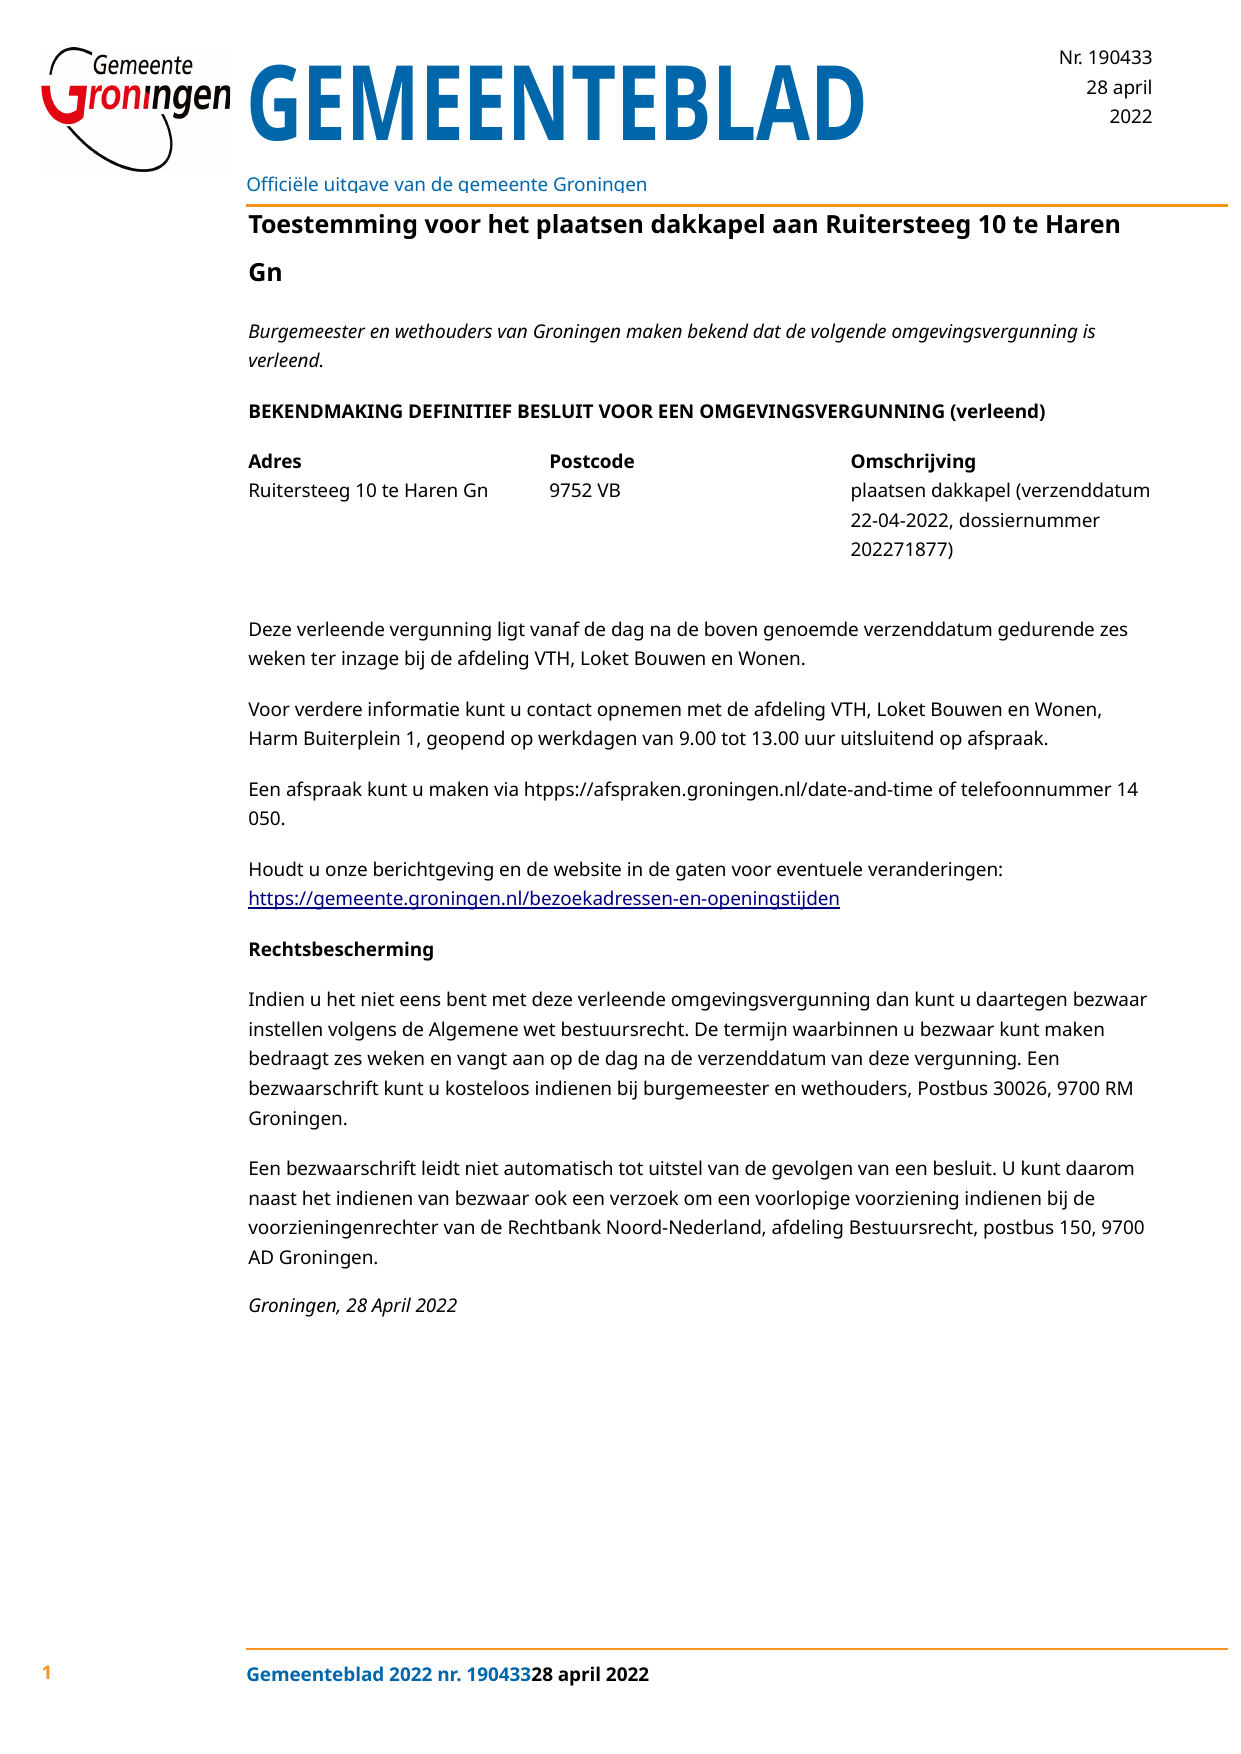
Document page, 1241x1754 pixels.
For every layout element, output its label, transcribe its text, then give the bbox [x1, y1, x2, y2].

text Houdt u onze berichtgeving en de website in de gaten voor eventuele veranderingen: https://gemeente.groningen.nl/bezoekadressen-en-openingstijden [248, 856, 1152, 911]
text Groningen, 28 April 2022 [248, 1292, 1152, 1317]
table_header 9752 VB [549, 478, 850, 562]
text Een bezwaarschrift leidt niet automatisch tot uitstel van de gevolgen van een besluit. U kunt daarom naast het indienen van bezwaar ook een verzoek om een voorlopige voorziening indienen bij de voorzieningenrechter van de Rechtbank Noord-Nederland, afdeling Bestuursrecht, postbus 150, 9700 AD Groningen. [248, 1155, 1152, 1270]
text Rechtsbescherming [248, 936, 1152, 962]
text Voor verdere informatie kunt u contact opnemen met de afdeling VTH, Loket Bouwen en Wonen, Harm Buiterplein 1, geopend op werkdagen van 9.00 tot 13.00 uur uitsluitend op afspraak. [248, 696, 1152, 751]
text BEKENDMAKING DEFINITIEF BESLUIT VOOR EEN OMGEVINGSVERGUNNING (verleend) [248, 398, 1152, 424]
text Deze verleende vergunning ligt vanaf de dag na de boven genoemde verzenddatum gedurende zes weken ter inzage bij de afdeling VTH, Loket Bouwen en Wonen. [248, 616, 1152, 671]
table_header Ruitersteeg 10 te Haren Gn [248, 478, 549, 562]
picture [41, 47, 231, 172]
text Toestemming voor het plaatsen dakkapel aan Ruitersteeg 10 te Haren Gn [248, 207, 1152, 288]
text Burgemeester en wethouders van Groningen maken bekend dat de volgende omgevingsvergunning is verleend. [248, 318, 1152, 373]
table_header Postcode [549, 449, 850, 474]
table_header Omschrijving [850, 449, 1152, 474]
table_header plaatsen dakkapel (verzenddatum 22-04-2022, dossiernummer 202271877) [850, 478, 1152, 562]
table_header Adres [248, 449, 549, 474]
text Indien u het niet eens bent met deze verleende omgevingsvergunning dan kunt u daartegen bezwaar instellen volgens de Algemene wet bestuursrecht. De termijn waarbinnen u bezwaar kunt maken bedraagt zes weken en vangt aan op de dag na de verzenddatum van deze vergunning. Een bezwaarschrift kunt u kosteloos indienen bij burgemeester en wethouders, Postbus 30026, 9700 RM Groningen. [248, 986, 1152, 1131]
text Een afspraak kunt u maken via htpps://afspraken.groningen.nl/date-and-time of telefoonnummer 14 050. [248, 776, 1152, 831]
